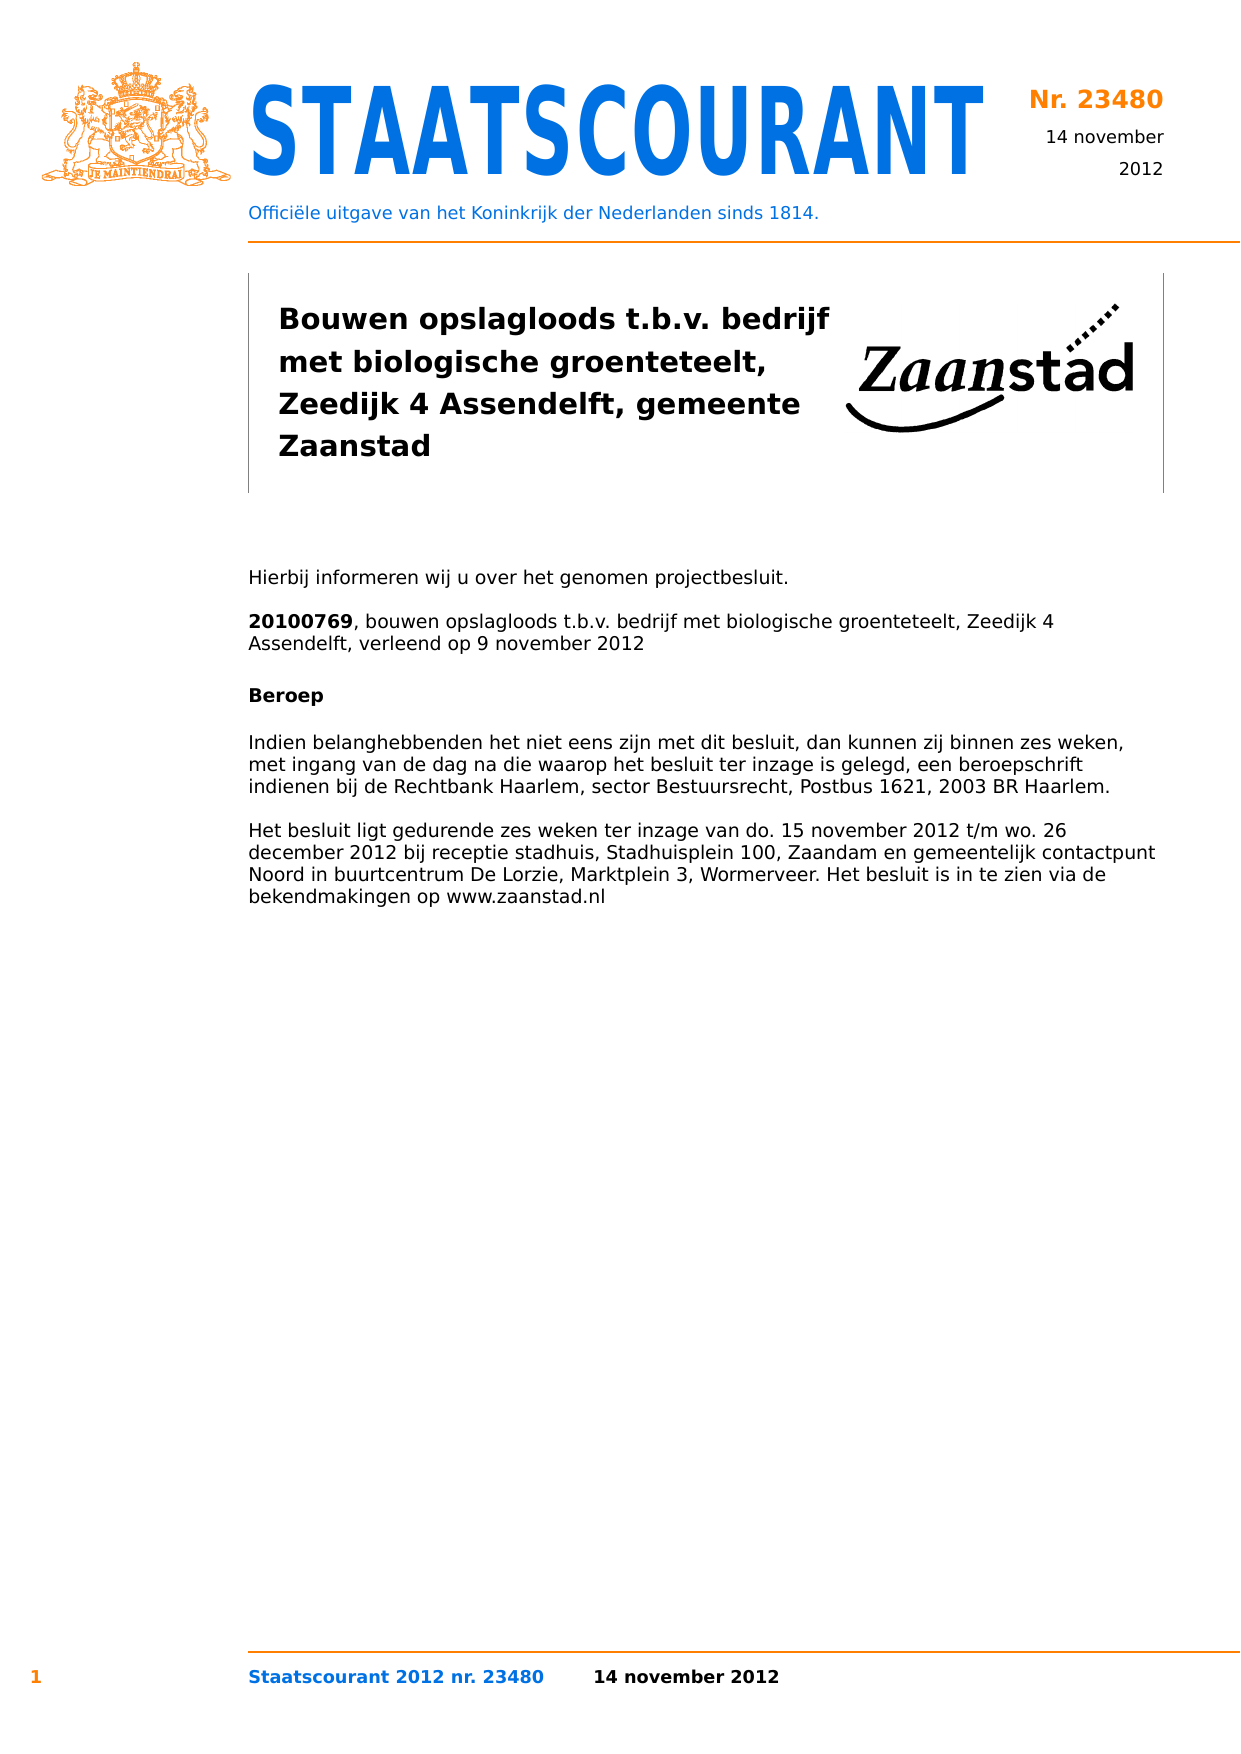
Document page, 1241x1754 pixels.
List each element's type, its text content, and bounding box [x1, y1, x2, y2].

table_cell Officiële uitgave van het Koninkrijk der Nederlanden sinds 1814. [248, 203, 1240, 241]
subtitle Beroep [248, 685, 1163, 707]
text Het besluit ligt gedurende zes weken ter inzage van do. 15 november 2012 t/m wo. 26 december 2012 bij receptie stadhuis, Stadhuisplein 100, Zaandam en gemeentelijk contactpunt Noord in buurtcentrum De Lorzie, Marktplein 3, Wormerveer. Het besluit is in te zien via de bekendmakingen op www.zaanstad.nl [248, 820, 1163, 908]
text Indien belanghebbenden het niet eens zijn met dit besluit, dan kunnen zij binnen zes weken, met ingang van de dag na die waarop het besluit ter inzage is gelegd, een beroepschrift indienen bij de Rechtbank Haarlem, sector Bestuursrecht, Postbus 1621, 2003 BR Haarlem. [248, 732, 1163, 798]
text Hierbij informeren wij u over het genomen projectbesluit. [248, 567, 1163, 589]
text 20100769, bouwen opslagloods t.b.v. bedrijf met biologische groenteteelt, Zeedijk 4 Assendelft, verleend op 9 november 2012 [248, 611, 1163, 655]
picture [844, 302, 1134, 433]
table_header [25, 62, 248, 241]
table_cell 2012 [998, 153, 1240, 203]
table_cell 14 november [998, 121, 1240, 153]
table_header STAATSCOURANT [248, 62, 998, 203]
picture [41, 62, 231, 186]
table_header Nr. 23480 [998, 62, 1240, 121]
subtitle Bouwen opslagloods t.b.v. bedrijf met biologische groenteteelt, Zeedijk 4 Assendelft, gemeente Zaanstad [249, 273, 1163, 493]
